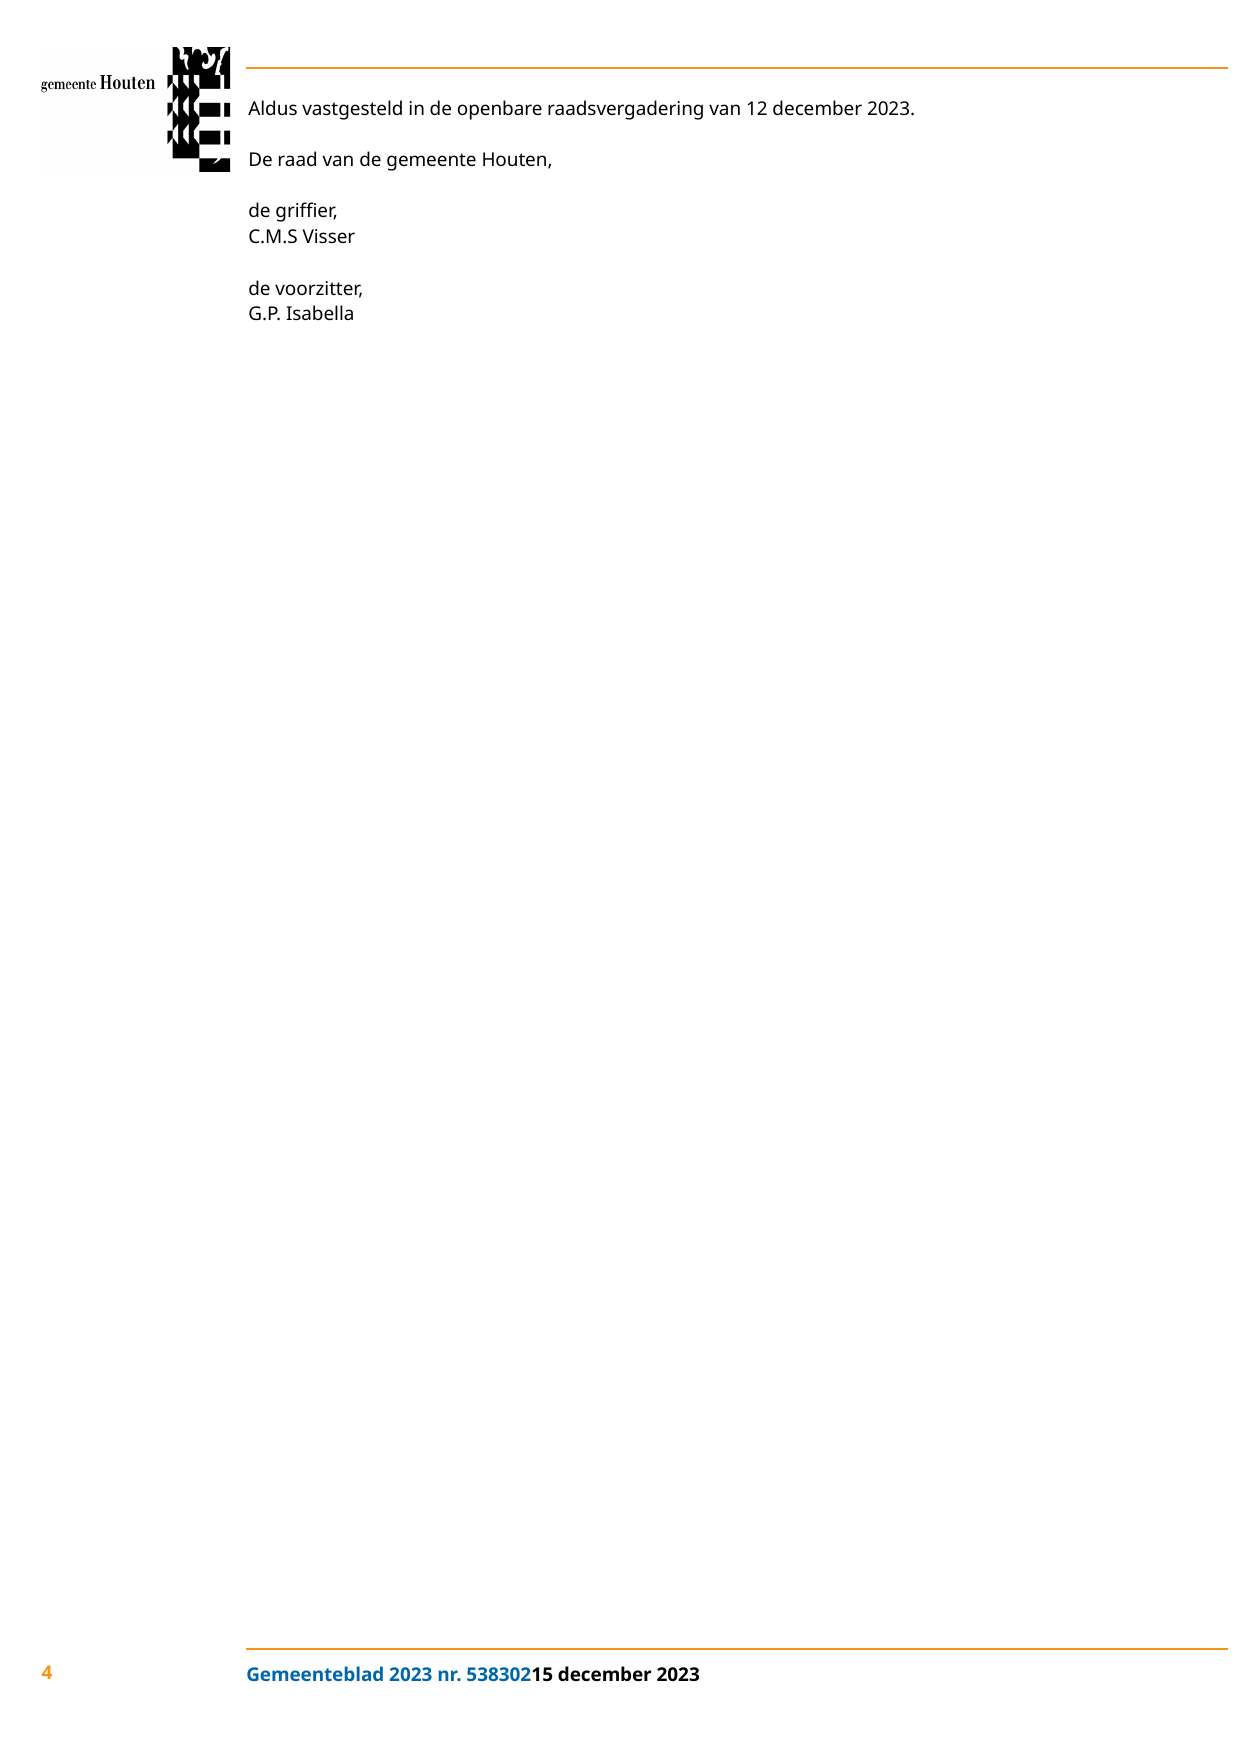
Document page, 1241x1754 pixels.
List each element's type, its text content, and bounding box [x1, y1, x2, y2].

text de griffier, [248, 198, 1152, 223]
text G.P. Isabella [248, 301, 1152, 326]
picture [41, 47, 231, 172]
text C.M.S Visser [248, 223, 1152, 249]
text De raad van de gemeente Houten, [248, 146, 1152, 172]
text Aldus vastgesteld in de openbare raadsvergadering van 12 december 2023. [248, 95, 1152, 121]
text de voorzitter, [248, 275, 1152, 301]
